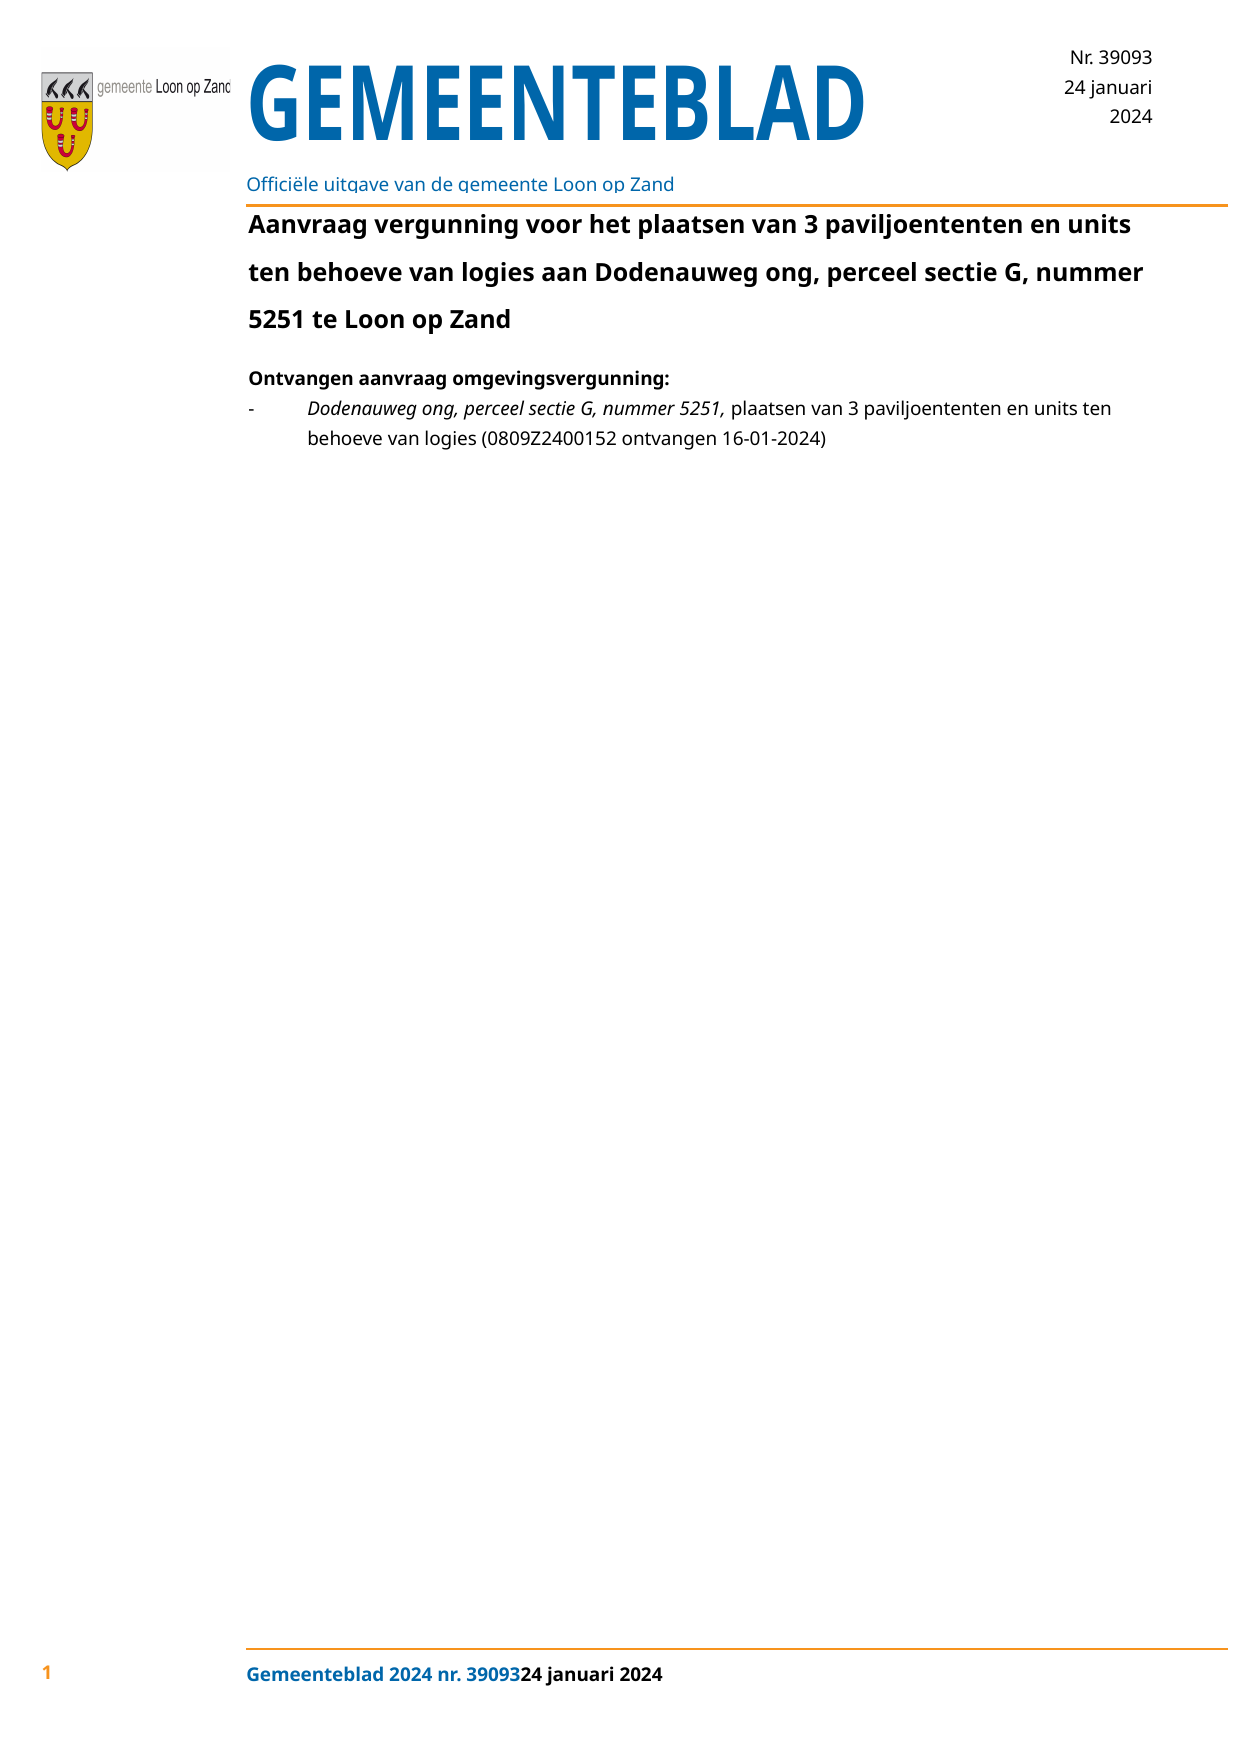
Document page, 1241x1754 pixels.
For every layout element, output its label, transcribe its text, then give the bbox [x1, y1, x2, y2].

text Ontvangen aanvraag omgevingsvergunning: [248, 366, 1152, 391]
list Dodenauweg ong, perceel sectie G, nummer 5251, plaatsen van 3 paviljoententen en units ten behoeve van logies (0809Z2400152 ontvangen 16-01-2024) [248, 395, 1152, 450]
text Aanvraag vergunning voor het plaatsen van 3 paviljoententen en units ten behoeve van logies aan Dodenauweg ong, perceel sectie G, nummer 5251 te Loon op Zand [248, 207, 1152, 336]
picture [41, 47, 231, 172]
